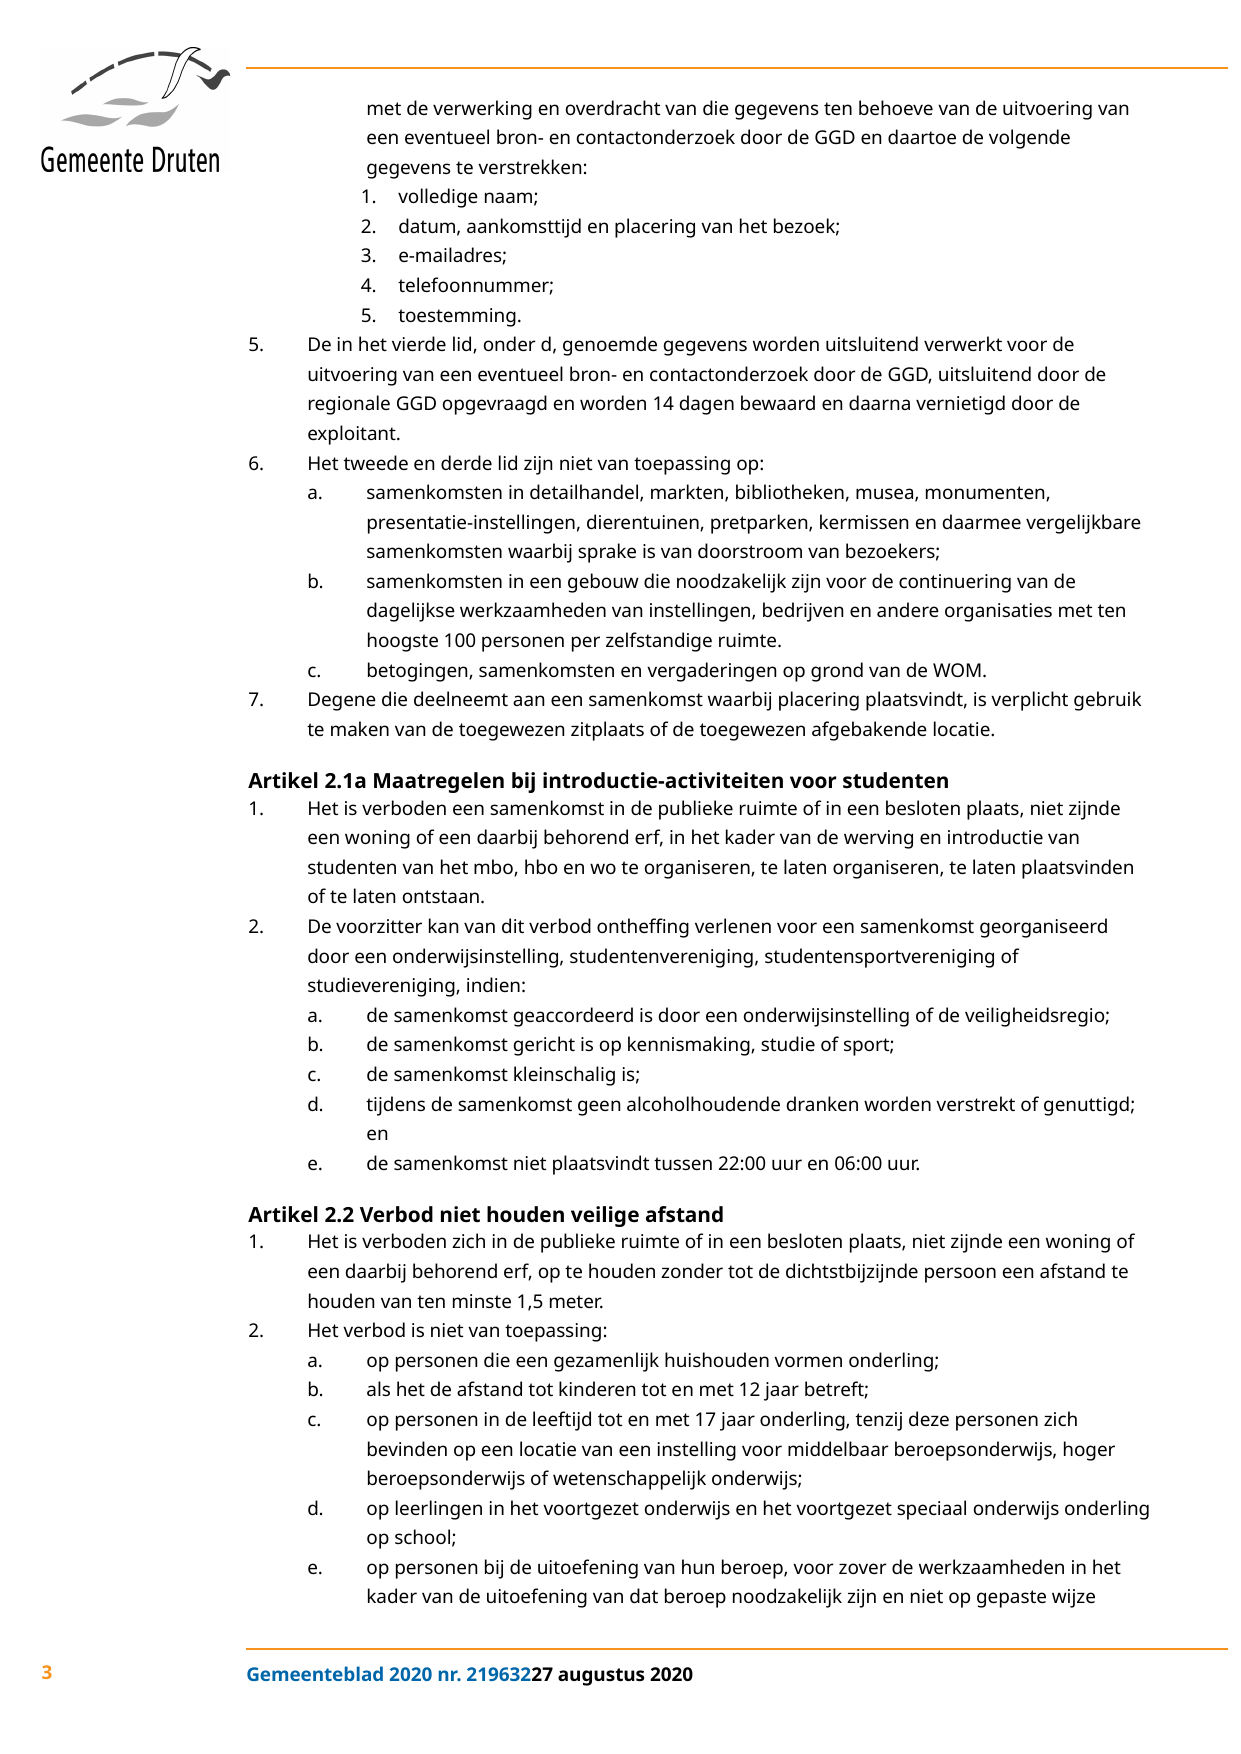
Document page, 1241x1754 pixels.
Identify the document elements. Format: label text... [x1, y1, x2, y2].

list Het is verboden een samenkomst in de publieke ruimte of in een besloten plaats, niet zijnde een woning of een daarbij behorend erf, in het kader van de werving en introductie van studenten van het mbo, hbo en wo te organiseren, te laten organiseren, te laten plaatsvinden of te laten ontstaan. [248, 795, 1152, 909]
text Artikel 2.1a Maatregelen bij introductie-activiteiten voor studenten [248, 766, 1152, 795]
list Het verbod is niet van toepassing: [248, 1317, 1152, 1343]
picture [41, 47, 231, 172]
list op personen die een gezamenlijk huishouden vormen onderling; [307, 1347, 1152, 1373]
list Het tweede en derde lid zijn niet van toepassing op: [248, 450, 1152, 476]
list samenkomsten in detailhandel, markten, bibliotheken, musea, monumenten, presentatie-instellingen, dierentuinen, pretparken, kermissen en daarmee vergelijkbare samenkomsten waarbij sprake is van doorstroom van bezoekers; [307, 479, 1152, 564]
list e-mailadres; [361, 243, 1152, 268]
list op personen bij de uitoefening van hun beroep, voor zover de werkzaamheden in het kader van de uitoefening van dat beroep noodzakelijk zijn en niet op gepaste wijze [307, 1554, 1152, 1609]
list op personen in de leeftijd tot en met 17 jaar onderling, tenzij deze personen zich bevinden op een locatie van een instelling voor middelbaar beroepsonderwijs, hoger beroepsonderwijs of wetenschappelijk onderwijs; [307, 1406, 1152, 1491]
list tijdens de samenkomst geen alcoholhoudende dranken worden verstrekt of genuttigd; en [307, 1091, 1152, 1146]
list Degene die deelneemt aan een samenkomst waarbij placering plaatsvindt, is verplicht gebruik te maken van de toegewezen zitplaats of de toegewezen afgebakende locatie. [248, 686, 1152, 742]
list op leerlingen in het voortgezet onderwijs en het voortgezet speciaal onderwijs onderling op school; [307, 1495, 1152, 1550]
list met de verwerking en overdracht van die gegevens ten behoeve van de uitvoering van een eventueel bron- en contactonderzoek door de GGD en daartoe de volgende gegevens te verstrekken: [307, 95, 1152, 180]
list telefoonnummer; [361, 272, 1152, 298]
list Het is verboden zich in de publieke ruimte of in een besloten plaats, niet zijnde een woning of een daarbij behorend erf, op te houden zonder tot de dichtstbijzijnde persoon een afstand te houden van ten minste 1,5 meter. [248, 1229, 1152, 1314]
list de samenkomst gericht is op kennismaking, studie of sport; [307, 1032, 1152, 1057]
list toestemming. [361, 302, 1152, 328]
list De voorzitter kan van dit verbod ontheffing verlenen voor een samenkomst georganiseerd door een onderwijsinstelling, studentenvereniging, studentensportvereniging of studievereniging, indien: [248, 913, 1152, 998]
list betogingen, samenkomsten en vergaderingen op grond van de WOM. [307, 657, 1152, 683]
list De in het vierde lid, onder d, genoemde gegevens worden uitsluitend verwerkt voor de uitvoering van een eventueel bron- en contactonderzoek door de GGD, uitsluitend door de regionale GGD opgevraagd en worden 14 dagen bewaard en daarna vernietigd door de exploitant. [248, 331, 1152, 446]
list datum, aankomsttijd en placering van het bezoek; [361, 213, 1152, 239]
list als het de afstand tot kinderen tot en met 12 jaar betreft; [307, 1377, 1152, 1402]
list de samenkomst niet plaatsvindt tussen 22:00 uur en 06:00 uur. [307, 1150, 1152, 1176]
list volledige naam; [361, 183, 1152, 209]
list de samenkomst kleinschalig is; [307, 1061, 1152, 1087]
text Artikel 2.2 Verbod niet houden veilige afstand [248, 1200, 1152, 1229]
list samenkomsten in een gebouw die noodzakelijk zijn voor de continuering van de dagelijkse werkzaamheden van instellingen, bedrijven en andere organisaties met ten hoogste 100 personen per zelfstandige ruimte. [307, 568, 1152, 653]
list de samenkomst geaccordeerd is door een onderwijsinstelling of de veiligheidsregio; [307, 1002, 1152, 1028]
